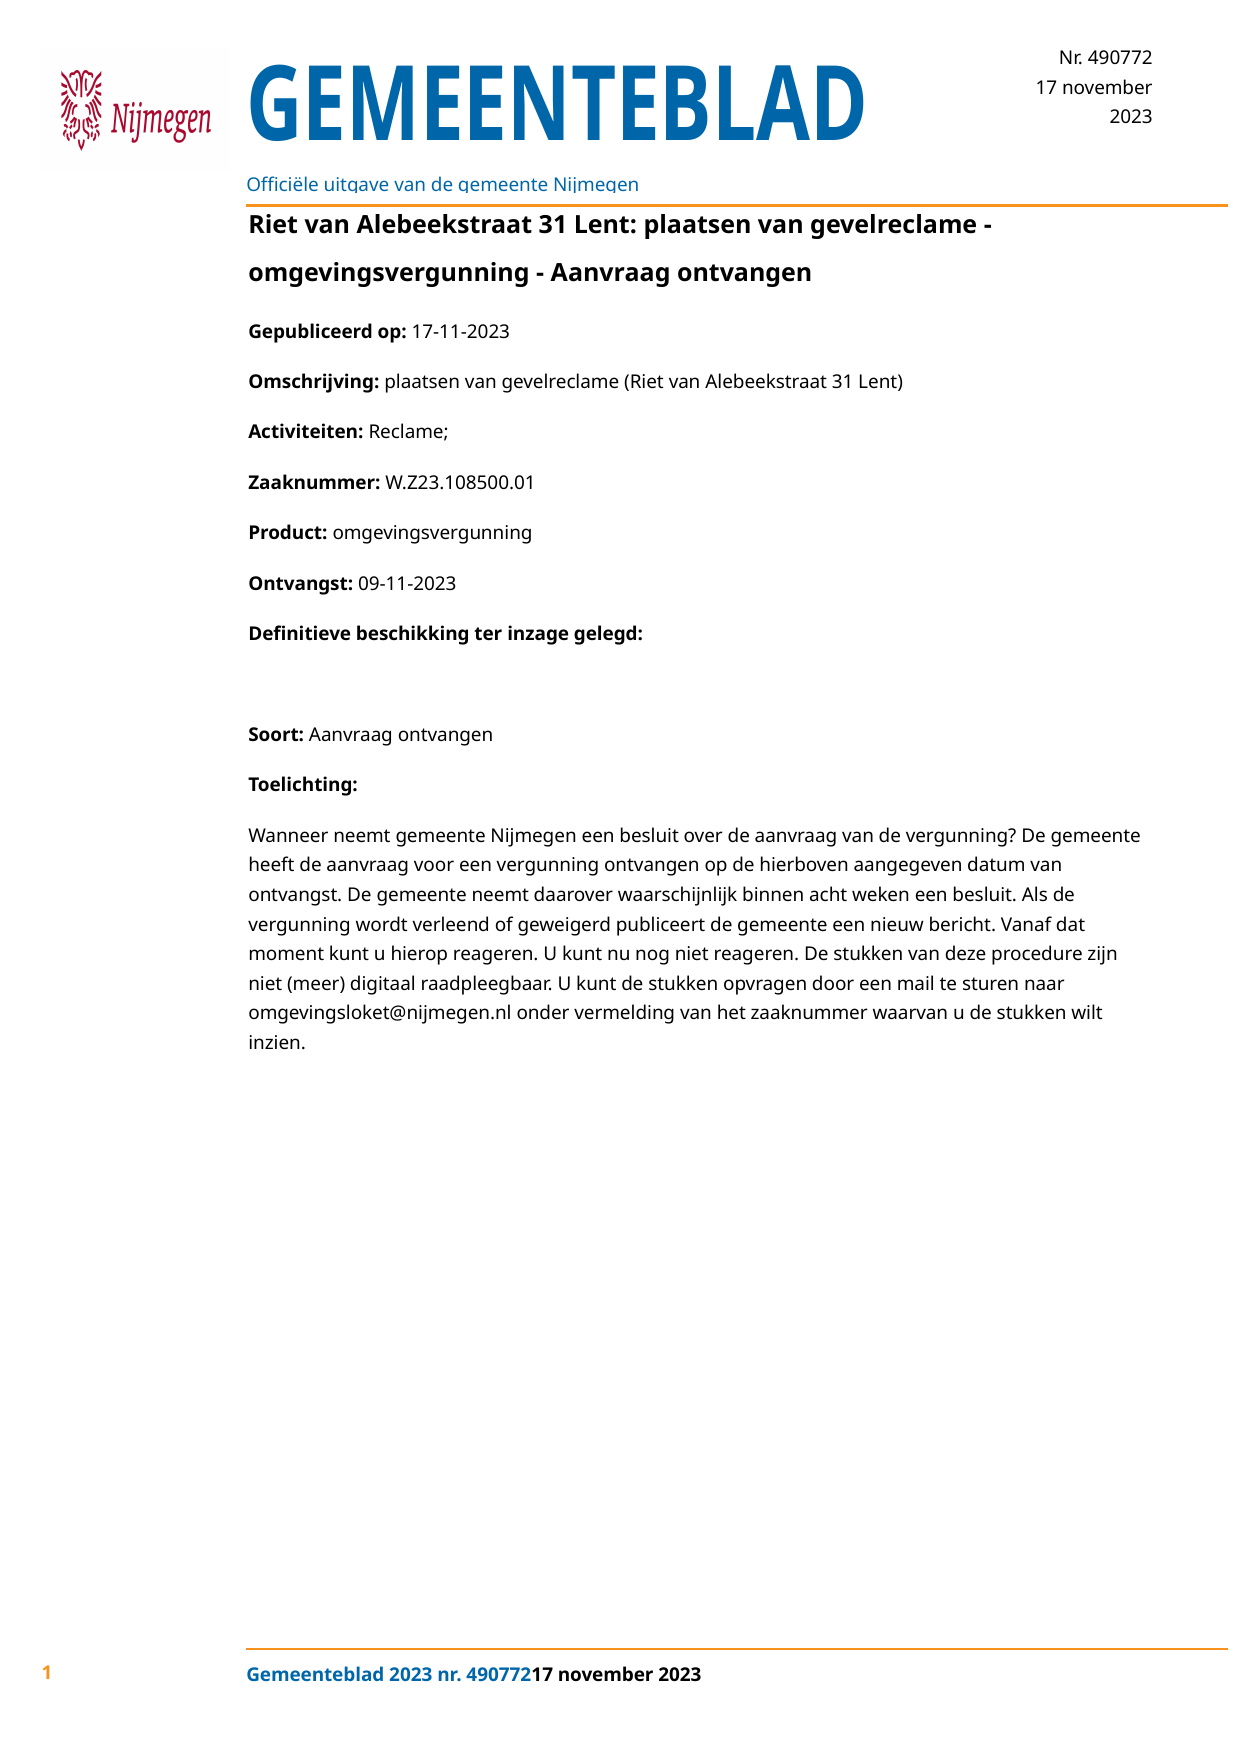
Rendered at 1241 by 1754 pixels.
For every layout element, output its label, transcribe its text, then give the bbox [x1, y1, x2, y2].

text Toelichting: [248, 772, 1152, 797]
text Riet van Alebeekstraat 31 Lent: plaatsen van gevelreclame - omgevingsvergunning - Aanvraag ontvangen [248, 207, 1152, 288]
text Omschrijving: plaatsen van gevelreclame (Riet van Alebeekstraat 31 Lent) [248, 368, 1152, 394]
text Product: omgevingsvergunning [248, 519, 1152, 545]
text Gepubliceerd op: 17-11-2023 [248, 318, 1152, 344]
text Ontvangst: 09-11-2023 [248, 570, 1152, 596]
text Wanneer neemt gemeente Nijmegen een besluit over de aanvraag van de vergunning? De gemeente heeft de aanvraag voor een vergunning ontvangen op de hierboven aangegeven datum van ontvangst. De gemeente neemt daarover waarschijnlijk binnen acht weken een besluit. Als de vergunning wordt verleend of geweigerd publiceert de gemeente een nieuw bericht. Vanaf dat moment kunt u hierop reageren. U kunt nu nog niet reageren. De stukken van deze procedure zijn niet (meer) digitaal raadpleegbaar. U kunt de stukken opvragen door een mail te sturen naar omgevingsloket@nijmegen.nl onder vermelding van het zaaknummer waarvan u de stukken wilt inzien. [248, 822, 1152, 1055]
text Soort: Aanvraag ontvangen [248, 721, 1152, 747]
text Activiteiten: Reclame; [248, 419, 1152, 444]
picture [41, 47, 231, 172]
text Zaaknummer: W.Z23.108500.01 [248, 469, 1152, 495]
text Definitieve beschikking ter inzage gelegd: [248, 620, 1152, 646]
